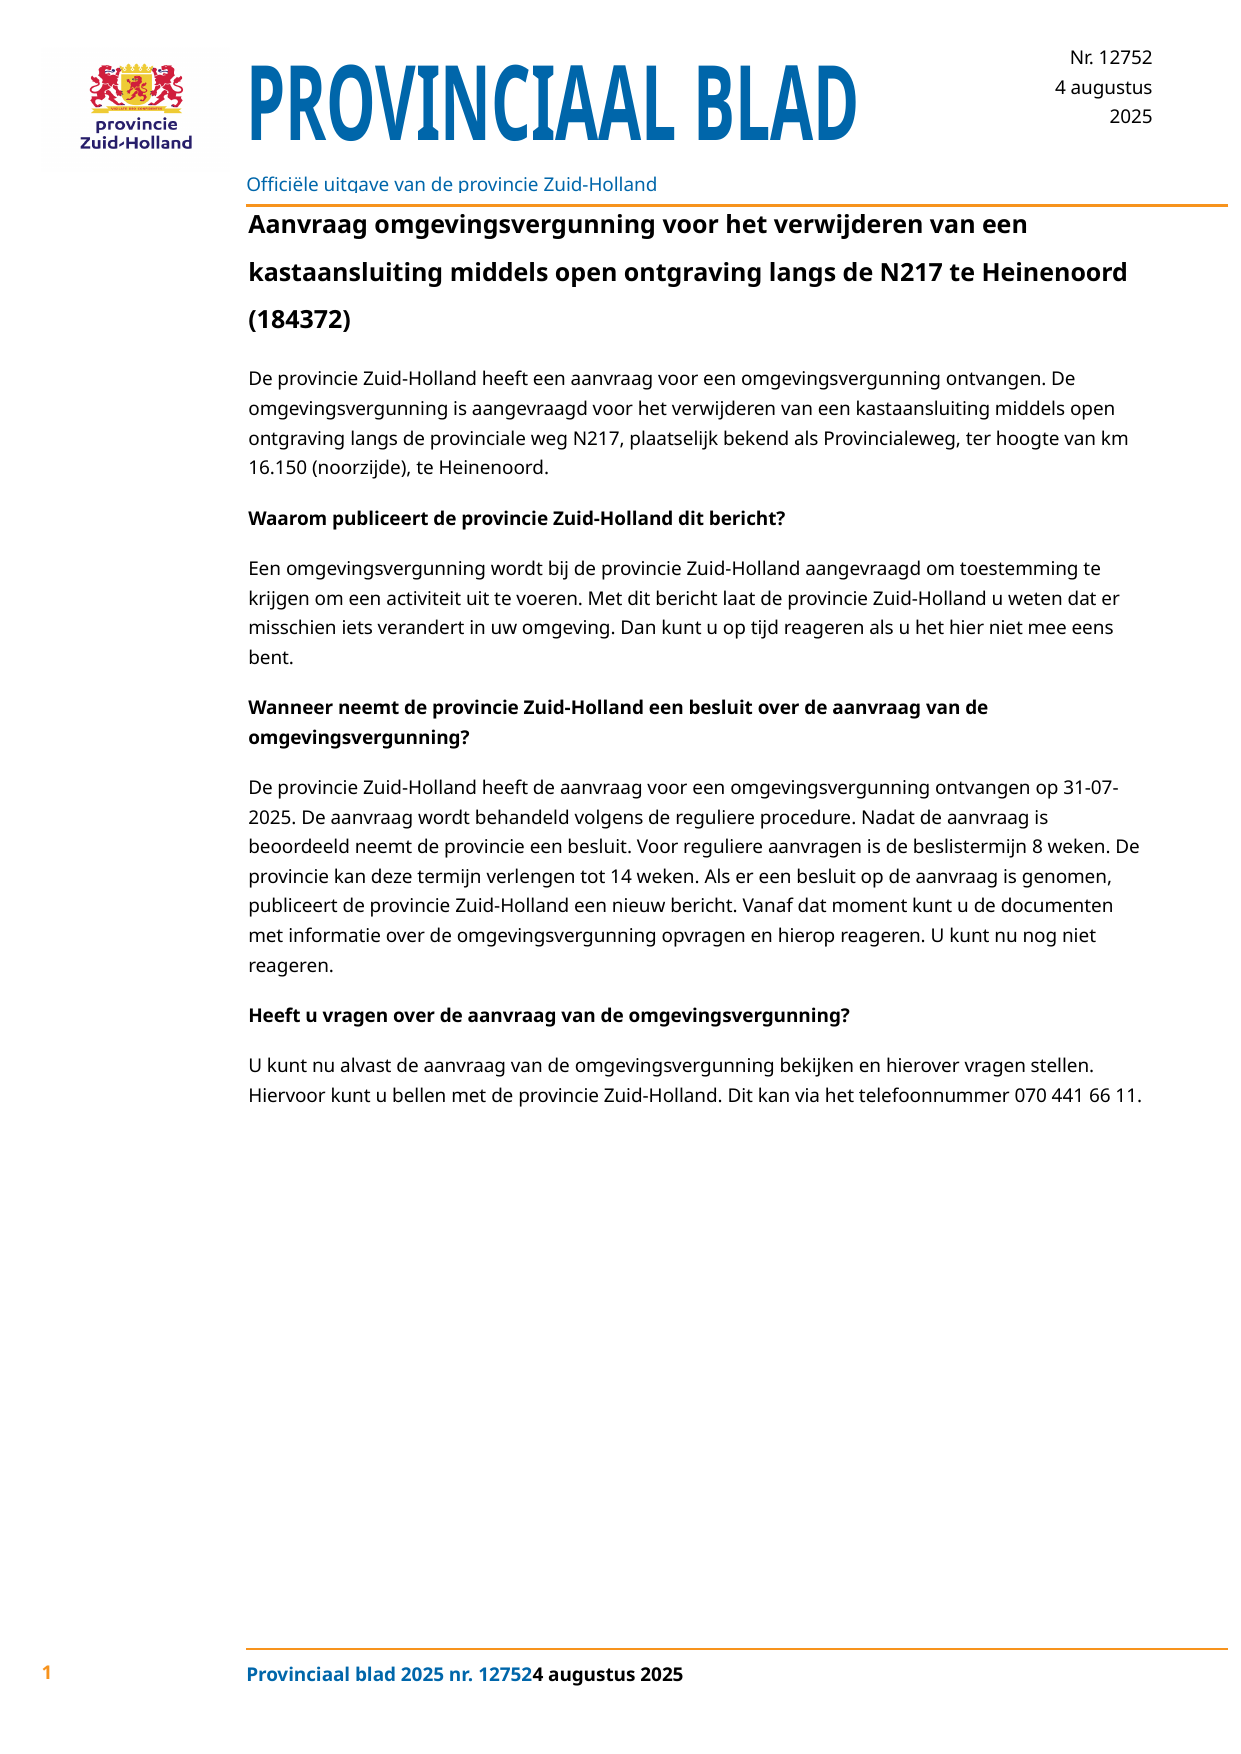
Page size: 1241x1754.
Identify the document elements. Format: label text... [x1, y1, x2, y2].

text Aanvraag omgevingsvergunning voor het verwijderen van een kastaansluiting middels open ontgraving langs de N217 te Heinenoord (184372) [248, 207, 1152, 336]
text Heeft u vragen over de aanvraag van de omgevingsvergunning? [248, 1002, 1152, 1028]
text Wanneer neemt de provincie Zuid-Holland een besluit over de aanvraag van de omgevingsvergunning? [248, 694, 1152, 749]
text De provincie Zuid-Holland heeft een aanvraag voor een omgevingsvergunning ontvangen. De omgevingsvergunning is aangevraagd voor het verwijderen van een kastaansluiting middels open ontgraving langs de provinciale weg N217, plaatselijk bekend als Provincialeweg, ter hoogte van km 16.150 (noorzijde), te Heinenoord. [248, 366, 1152, 480]
text Waarom publiceert de provincie Zuid-Holland dit bericht? [248, 505, 1152, 530]
text De provincie Zuid-Holland heeft de aanvraag voor een omgevingsvergunning ontvangen op 31-07-2025. De aanvraag wordt behandeld volgens de reguliere procedure. Nadat de aanvraag is beoordeeld neemt de provincie een besluit. Voor reguliere aanvragen is de beslistermijn 8 weken. De provincie kan deze termijn verlengen tot 14 weken. Als er een besluit op de aanvraag is genomen, publiceert de provincie Zuid-Holland een nieuw bericht. Vanaf dat moment kunt u de documenten met informatie over de omgevingsvergunning opvragen en hierop reageren. U kunt nu nog niet reageren. [248, 774, 1152, 977]
text Een omgevingsvergunning wordt bij de provincie Zuid-Holland aangevraagd om toestemming te krijgen om een activiteit uit te voeren. Met dit bericht laat de provincie Zuid-Holland u weten dat er misschien iets verandert in uw omgeving. Dan kunt u op tijd reageren als u het hier niet mee eens bent. [248, 555, 1152, 669]
text U kunt nu alvast de aanvraag van de omgevingsvergunning bekijken en hierover vragen stellen. Hiervoor kunt u bellen met de provincie Zuid-Holland. Dit kan via het telefoonnummer 070 441 66 11. [248, 1053, 1152, 1108]
picture [41, 47, 231, 172]
